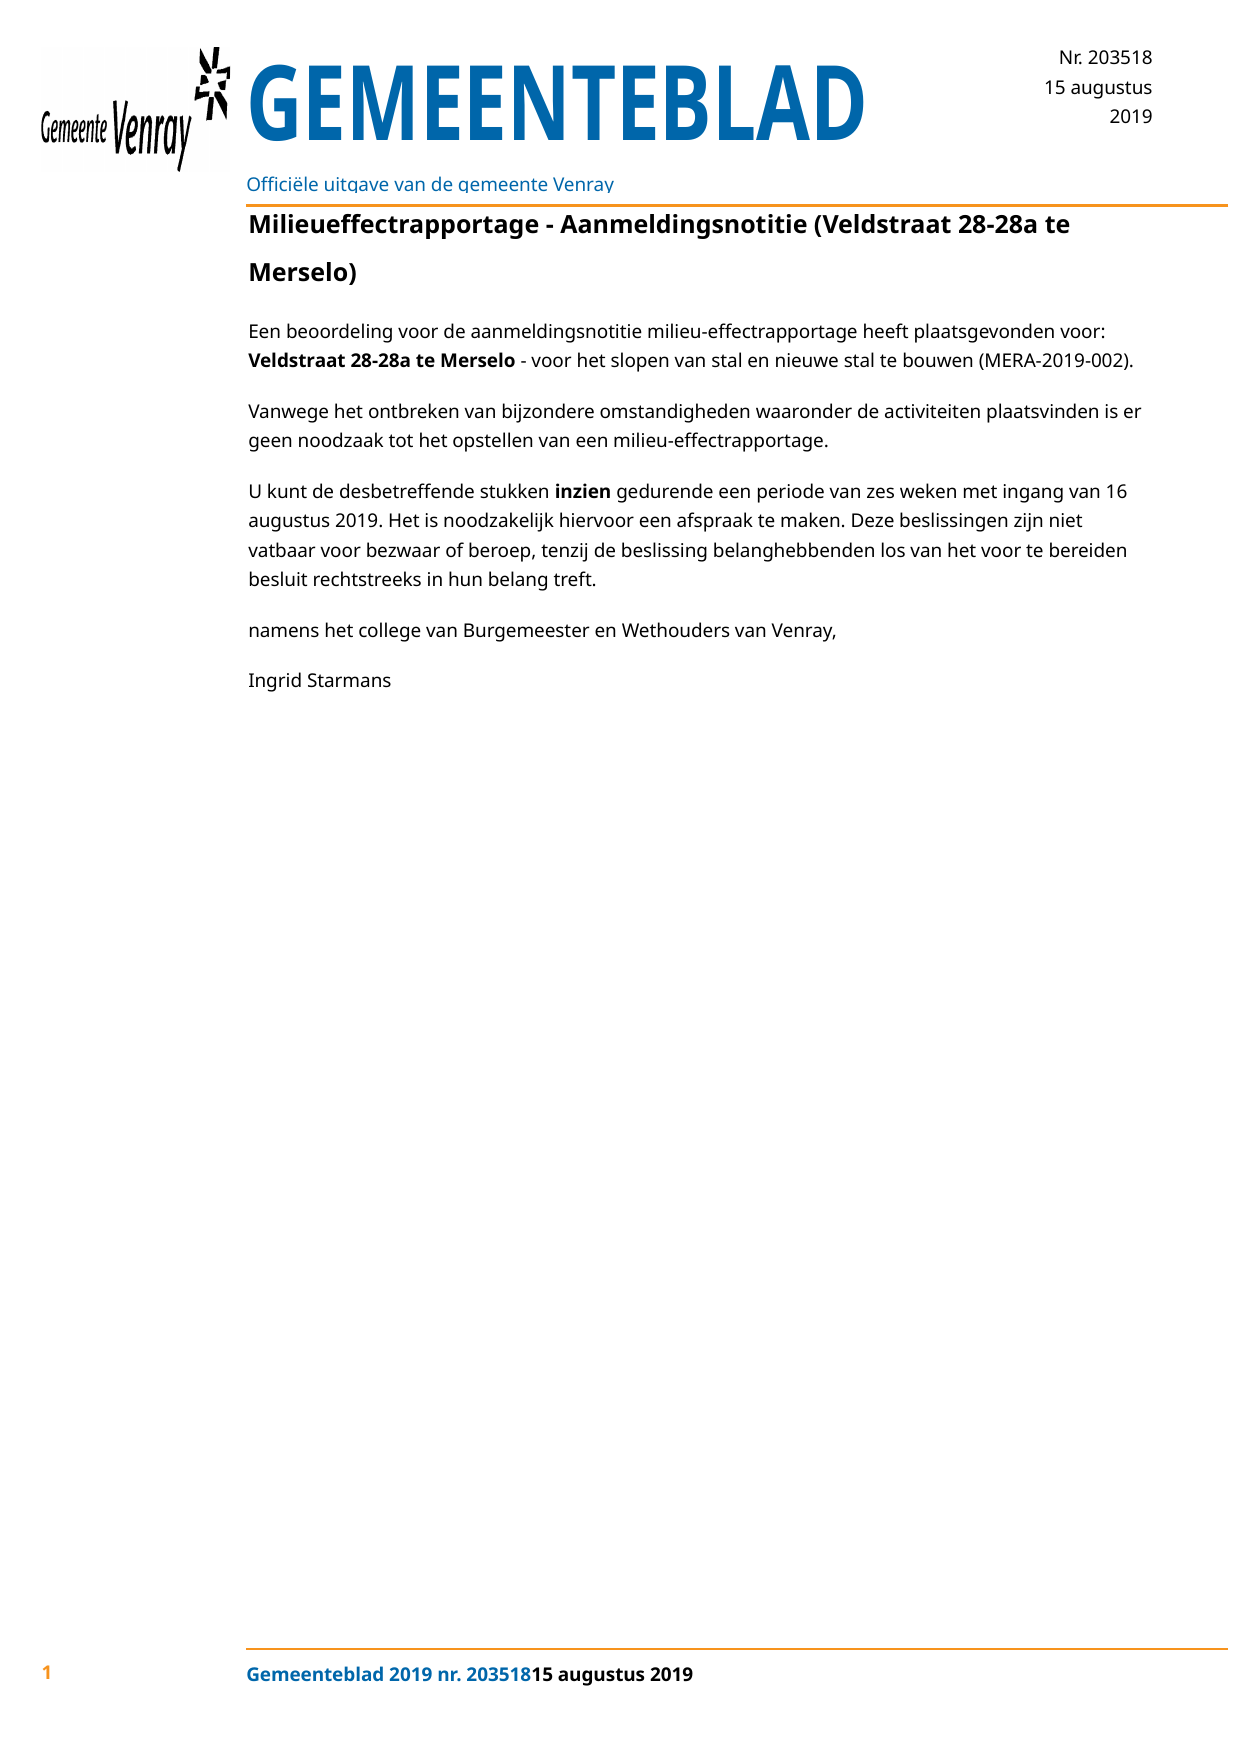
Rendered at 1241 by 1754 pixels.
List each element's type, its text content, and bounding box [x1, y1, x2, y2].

text Een beoordeling voor de aanmeldingsnotitie milieu-effectrapportage heeft plaatsgevonden voor: Veldstraat 28-28a te Merselo - voor het slopen van stal en nieuwe stal te bouwen (MERA-2019-002). [248, 318, 1152, 373]
text Vanwege het ontbreken van bijzondere omstandigheden waaronder de activiteiten plaatsvinden is er geen noodzaak tot het opstellen van een milieu-effectrapportage. [248, 398, 1152, 453]
text namens het college van Burgemeester en Wethouders van Venray, [248, 617, 1152, 643]
text U kunt de desbetreffende stukken inzien gedurende een periode van zes weken met ingang van 16 augustus 2019. Het is noodzakelijk hiervoor een afspraak te maken. Deze beslissingen zijn niet vatbaar voor bezwaar of beroep, tenzij de beslissing belanghebbenden los van het voor te bereiden besluit rechtstreeks in hun belang treft. [248, 478, 1152, 592]
picture [41, 47, 231, 172]
text Ingrid Starmans [248, 667, 1152, 693]
text Milieueffectrapportage - Aanmeldingsnotitie (Veldstraat 28-28a te Merselo) [248, 207, 1152, 288]
